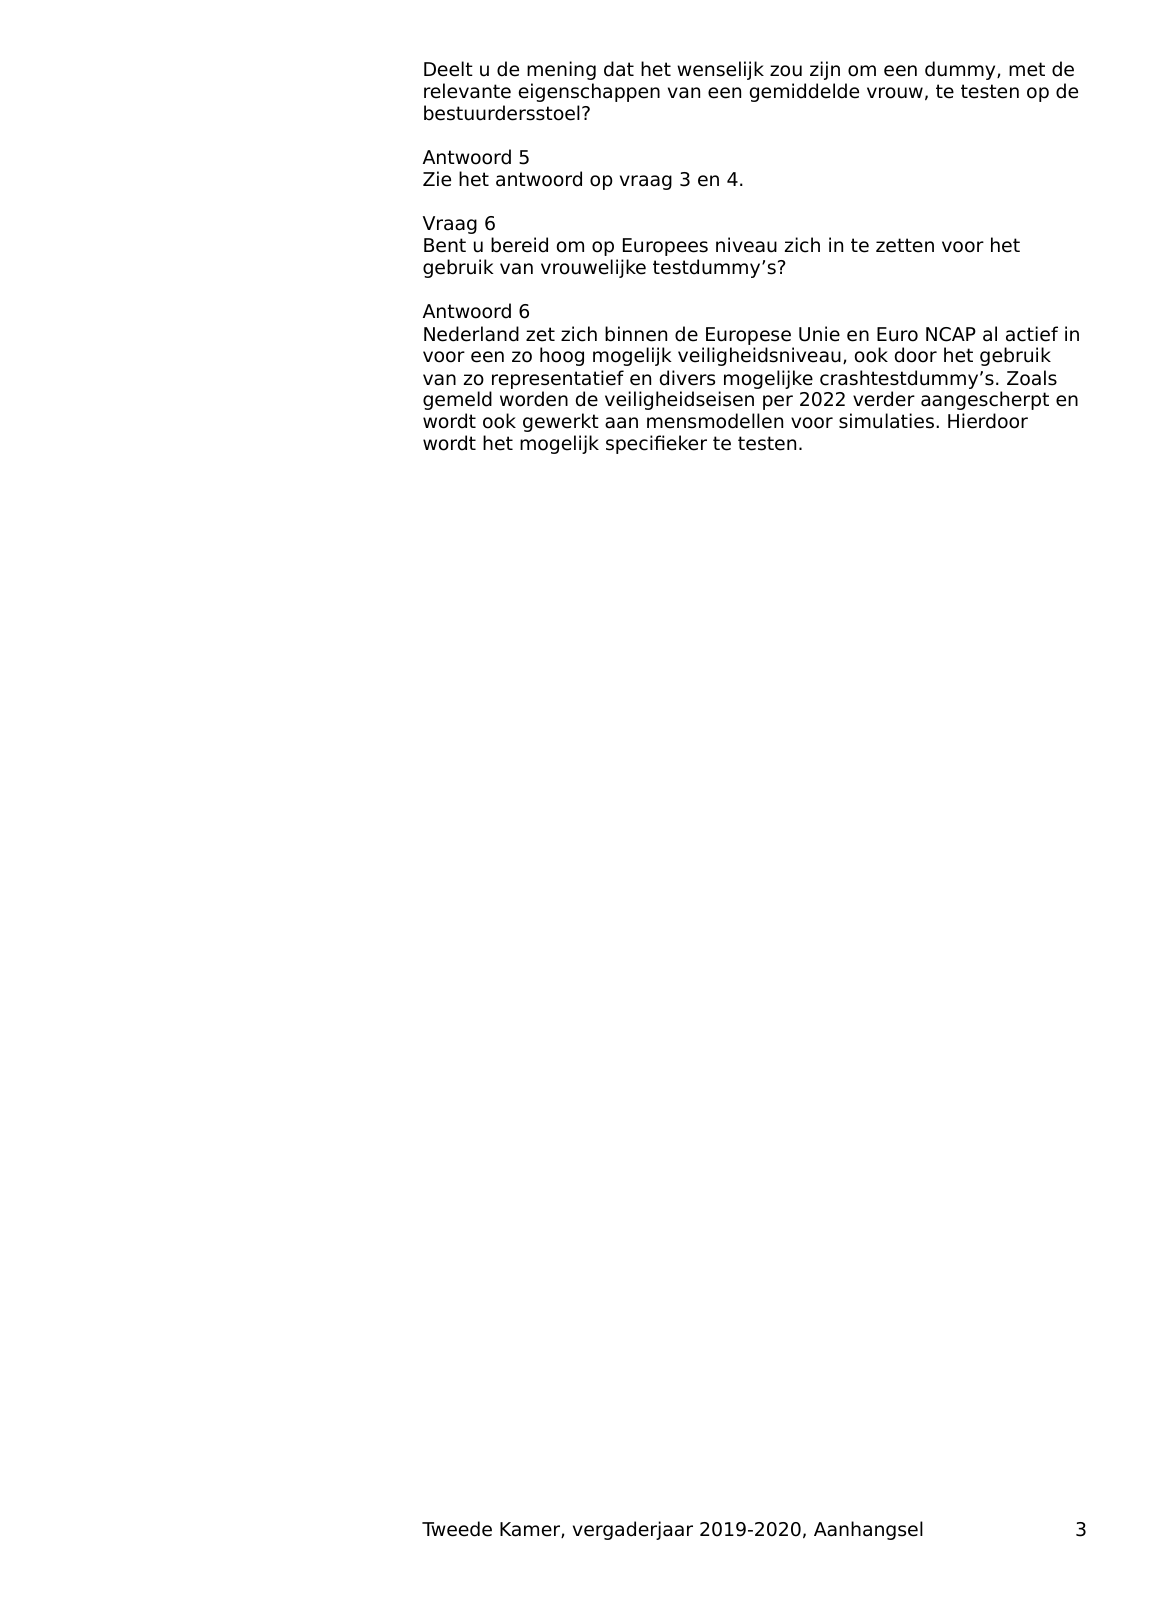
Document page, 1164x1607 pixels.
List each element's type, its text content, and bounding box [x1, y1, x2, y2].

text Zie het antwoord op vraag 3 en 4. [422, 169, 1087, 191]
text Antwoord 6 [422, 301, 1087, 323]
text Antwoord 5 [422, 147, 1087, 169]
text Vraag 6 [422, 213, 1087, 235]
text Deelt u de mening dat het wenselijk zou zijn om een dummy, met de relevante eigenschappen van een gemiddelde vrouw, te testen op de bestuurdersstoel? [422, 59, 1087, 125]
text Nederland zet zich binnen de Europese Unie en Euro NCAP al actief in voor een zo hoog mogelijk veiligheidsniveau, ook door het gebruik van zo representatief en divers mogelijke crashtestdummy’s. Zoals gemeld worden de veiligheidseisen per 2022 verder aangescherpt en wordt ook gewerkt aan mensmodellen voor simulaties. Hierdoor wordt het mogelijk specifieker te testen. [422, 323, 1087, 455]
text Bent u bereid om op Europees niveau zich in te zetten voor het gebruik van vrouwelijke testdummy’s? [422, 235, 1087, 279]
